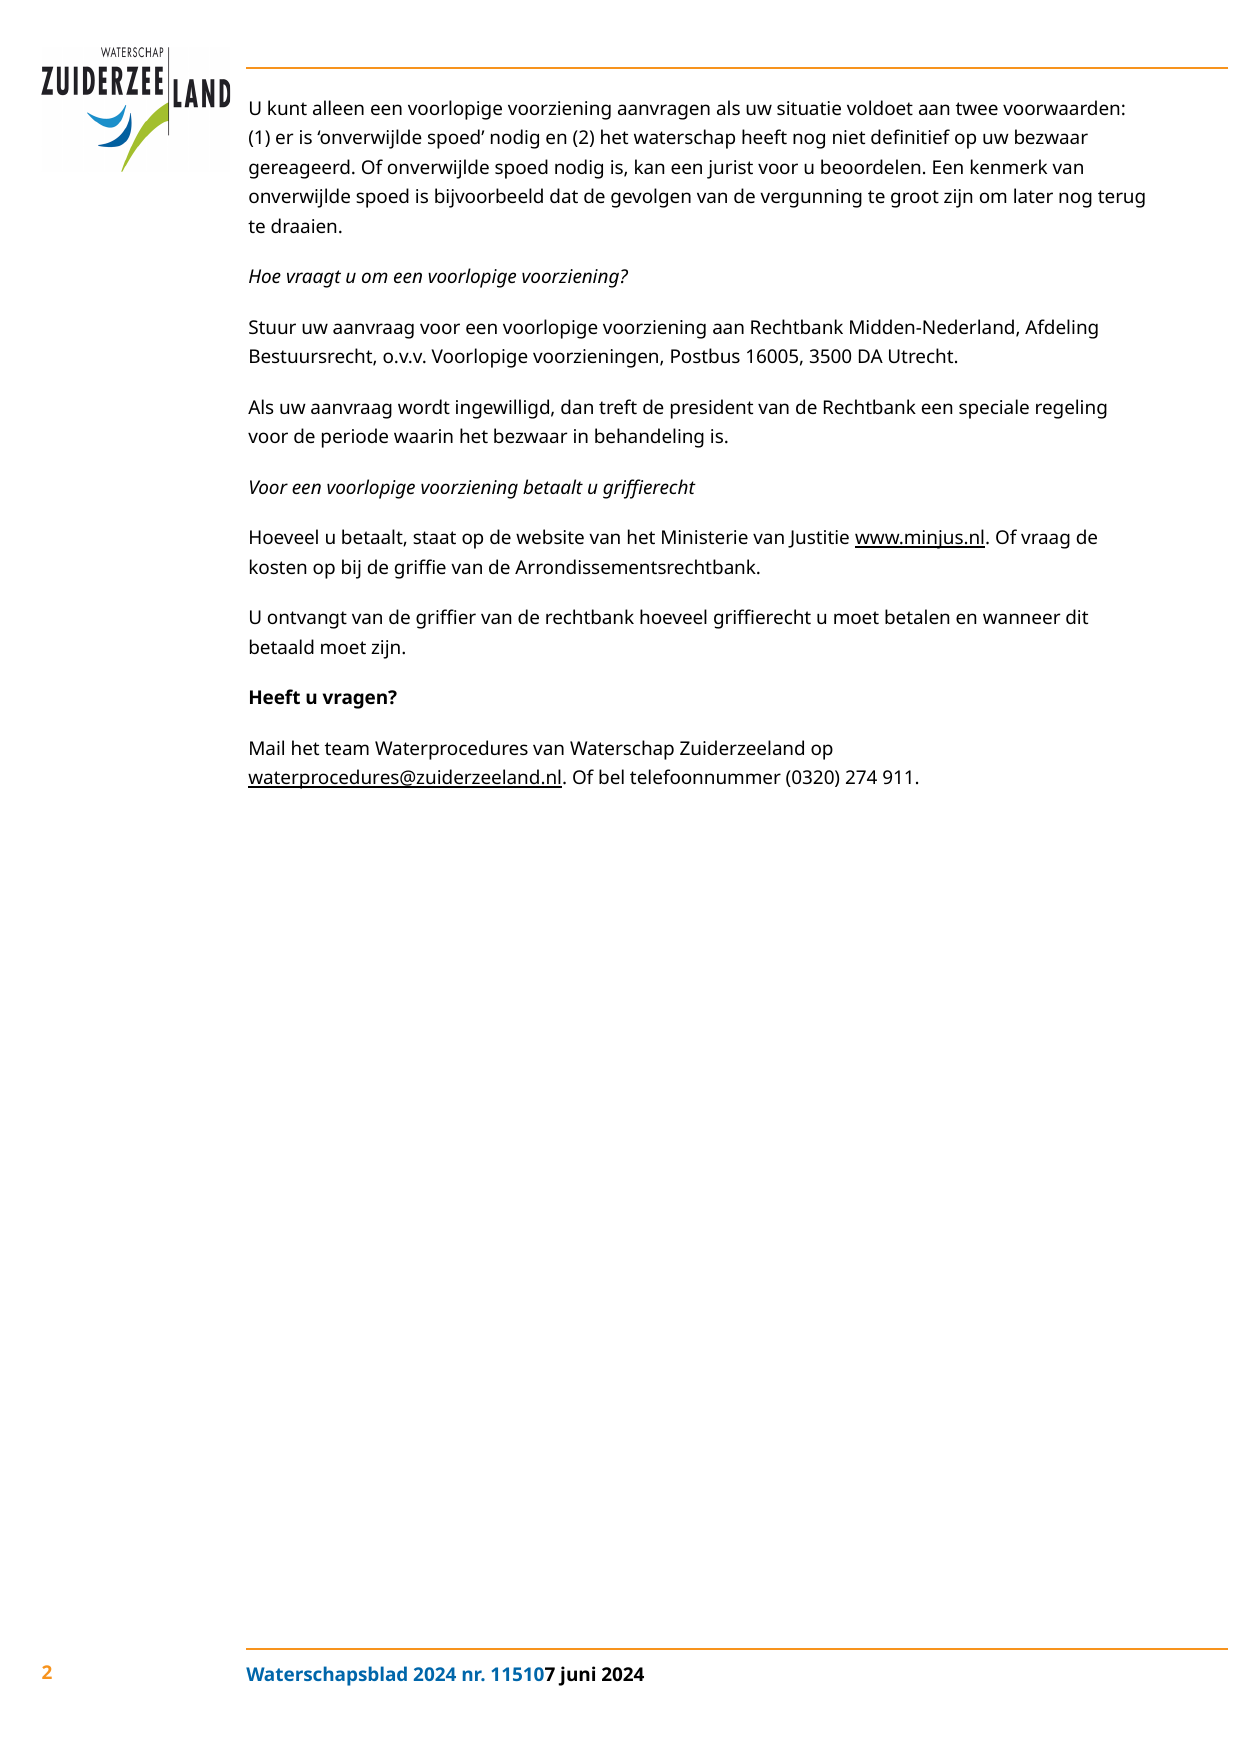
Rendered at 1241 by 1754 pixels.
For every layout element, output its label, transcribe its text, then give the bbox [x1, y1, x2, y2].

picture [41, 47, 231, 172]
text Voor een voorlopige voorziening betaalt u griffierecht [248, 474, 1152, 500]
text U kunt alleen een voorlopige voorziening aanvragen als uw situatie voldoet aan twee voorwaarden: (1) er is ‘onverwijlde spoed’ nodig en (2) het waterschap heeft nog niet definitief op uw bezwaar gereageerd. Of onverwijlde spoed nodig is, kan een jurist voor u beoordelen. Een kenmerk van onverwijlde spoed is bijvoorbeeld dat de gevolgen van de vergunning te groot zijn om later nog terug te draaien. [248, 95, 1152, 239]
text Mail het team Waterprocedures van Waterschap Zuiderzeeland op waterprocedures@zuiderzeeland.nl. Of bel telefoonnummer (0320) 274 911. [248, 735, 1152, 790]
text Stuur uw aanvraag voor een voorlopige voorziening aan Rechtbank Midden-Nederland, Afdeling Bestuursrecht, o.v.v. Voorlopige voorzieningen, Postbus 16005, 3500 DA Utrecht. [248, 314, 1152, 369]
text U ontvangt van de griffier van de rechtbank hoeveel griffierecht u moet betalen en wanneer dit betaald moet zijn. [248, 604, 1152, 660]
text Heeft u vragen? [248, 684, 1152, 710]
text Hoe vraagt u om een voorlopige voorziening? [248, 263, 1152, 289]
text Als uw aanvraag wordt ingewilligd, dan treft de president van de Rechtbank een speciale regeling voor de periode waarin het bezwaar in behandeling is. [248, 394, 1152, 449]
text Hoeveel u betaalt, staat op de website van het Ministerie van Justitie www.minjus.nl. Of vraag de kosten op bij de griffie van de Arrondissementsrechtbank. [248, 524, 1152, 580]
